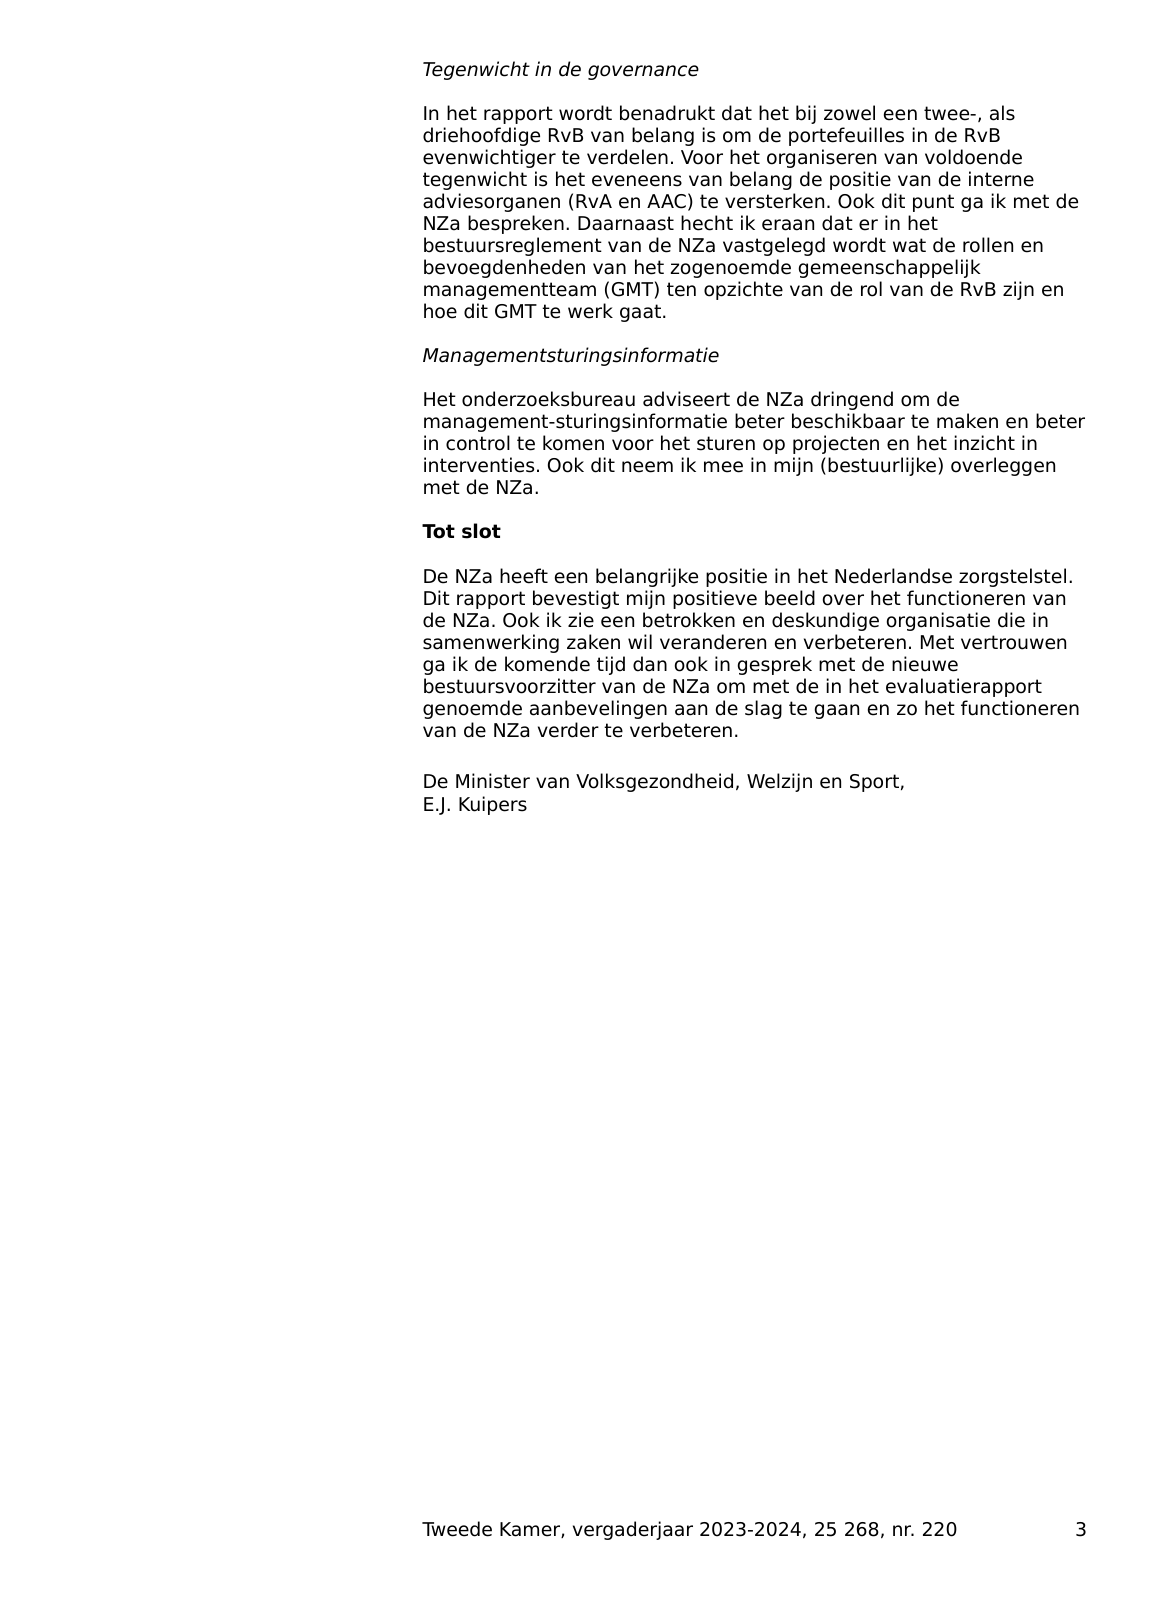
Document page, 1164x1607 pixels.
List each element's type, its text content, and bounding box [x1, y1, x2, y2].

subtitle Tegenwicht in de governance [422, 59, 1087, 81]
text Het onderzoeksbureau adviseert de NZa dringend om de management-sturingsinformatie beter beschikbaar te maken en beter in control te komen voor het sturen op projecten en het inzicht in interventies. Ook dit neem ik mee in mijn (bestuurlijke) overleggen met de NZa. [422, 389, 1087, 499]
text In het rapport wordt benadrukt dat het bij zowel een twee-, als driehoofdige RvB van belang is om de portefeuilles in de RvB evenwichtiger te verdelen. Voor het organiseren van voldoende tegenwicht is het eveneens van belang de positie van de interne adviesorganen (RvA en AAC) te versterken. Ook dit punt ga ik met de NZa bespreken. Daarnaast hecht ik eraan dat er in het bestuursreglement van de NZa vastgelegd wordt wat de rollen en bevoegdenheden van het zogenoemde gemeenschappelijk managementteam (GMT) ten opzichte van de rol van de RvB zijn en hoe dit GMT te werk gaat. [422, 103, 1087, 323]
text De NZa heeft een belangrijke positie in het Nederlandse zorgstelstel. Dit rapport bevestigt mijn positieve beeld over het functioneren van de NZa. Ook ik zie een betrokken en deskundige organisatie die in samenwerking zaken wil veranderen en verbeteren. Met vertrouwen ga ik de komende tijd dan ook in gesprek met de nieuwe bestuursvoorzitter van de NZa om met de in het evaluatierapport genoemde aanbevelingen aan de slag te gaan en zo het functioneren van de NZa verder te verbeteren. [422, 566, 1087, 741]
subtitle Tot slot [422, 521, 1087, 543]
text De Minister van Volksgezondheid, Welzijn en Sport, E.J. Kuipers [422, 771, 1087, 815]
subtitle Managementsturingsinformatie [422, 345, 1087, 367]
